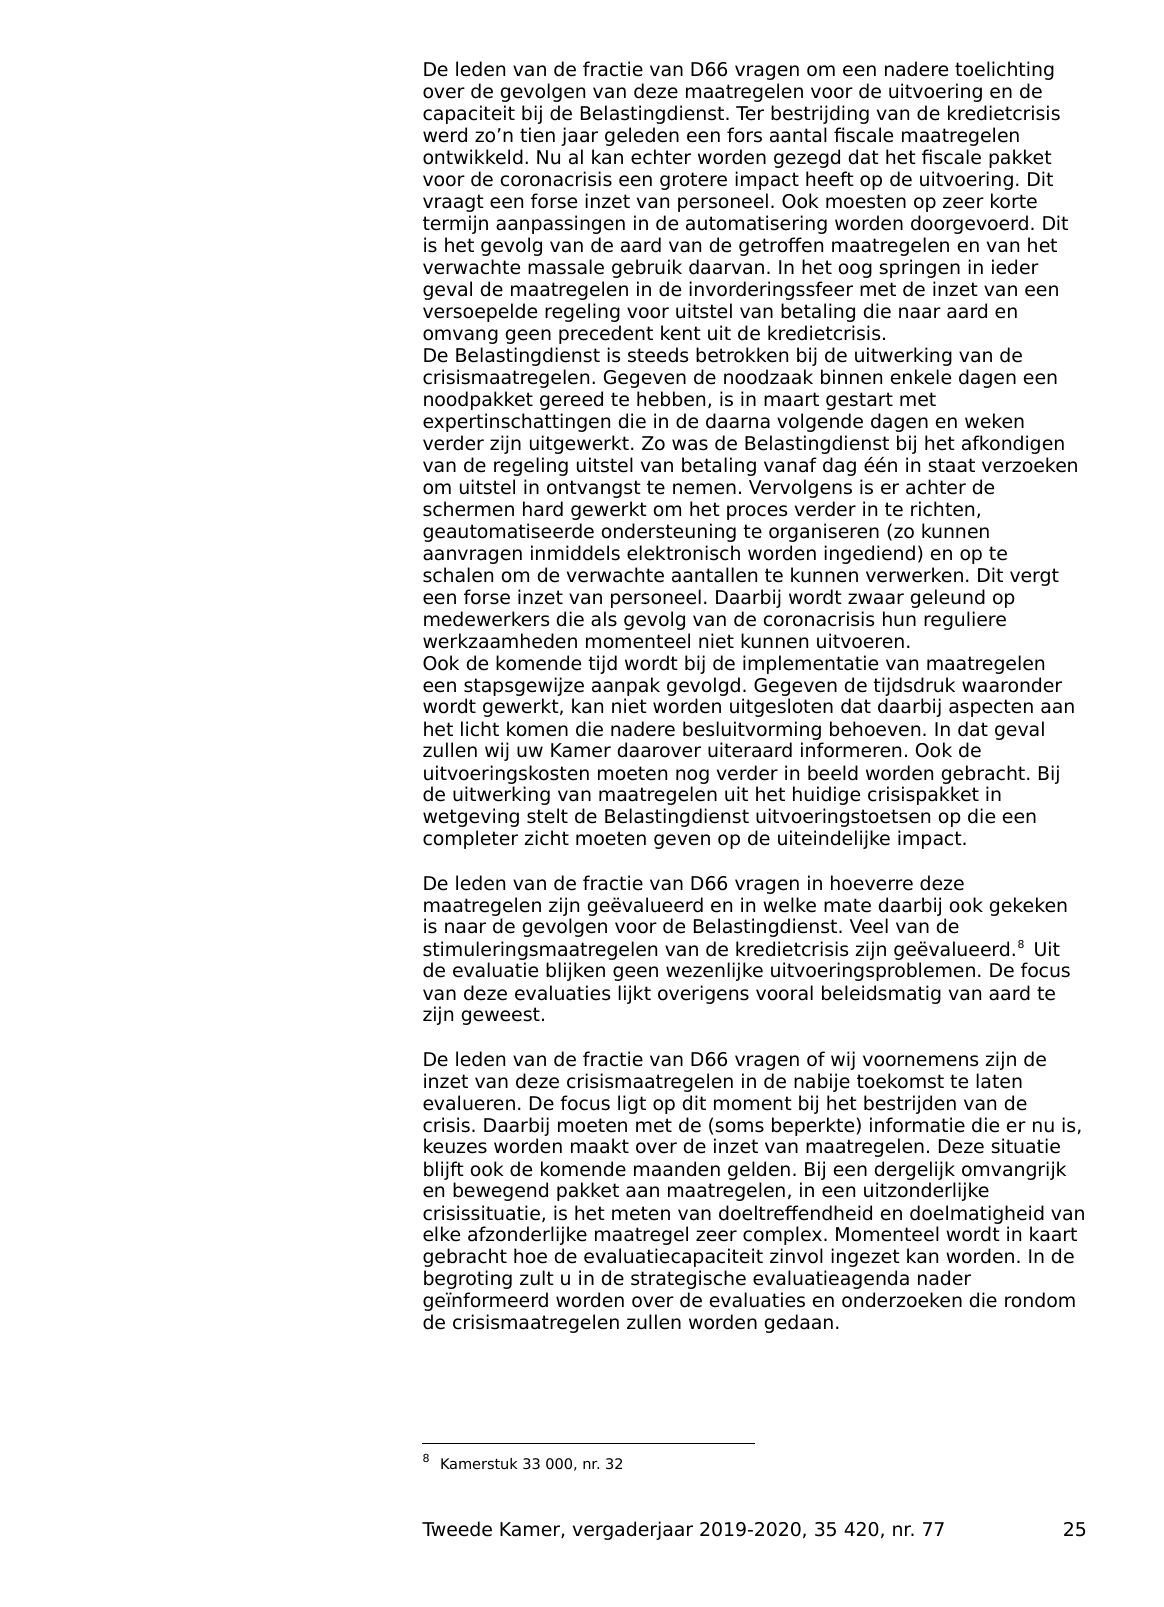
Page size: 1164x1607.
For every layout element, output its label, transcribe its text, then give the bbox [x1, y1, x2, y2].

text De Belastingdienst is steeds betrokken bij de uitwerking van de crisismaatregelen. Gegeven de noodzaak binnen enkele dagen een noodpakket gereed te hebben, is in maart gestart met expertinschattingen die in de daarna volgende dagen en weken verder zijn uitgewerkt. Zo was de Belastingdienst bij het afkondigen van de regeling uitstel van betaling vanaf dag één in staat verzoeken om uitstel in ontvangst te nemen. Vervolgens is er achter de schermen hard gewerkt om het proces verder in te richten, geautomatiseerde ondersteuning te organiseren (zo kunnen aanvragen inmiddels elektronisch worden ingediend) en op te schalen om de verwachte aantallen te kunnen verwerken. Dit vergt een forse inzet van personeel. Daarbij wordt zwaar geleund op medewerkers die als gevolg van de coronacrisis hun reguliere werkzaamheden momenteel niet kunnen uitvoeren. [422, 345, 1087, 652]
text Kamerstuk 33 000, nr. 32 [422, 1452, 1087, 1474]
text De leden van de fractie van D66 vragen in hoeverre deze maatregelen zijn geëvalueerd en in welke mate daarbij ook gekeken is naar de gevolgen voor de Belastingdienst. Veel van de stimuleringsmaatregelen van de kredietcrisis zijn geëvalueerd. Uit de evaluatie blijken geen wezenlijke uitvoeringsproblemen. De focus van deze evaluaties lijkt overigens vooral beleidsmatig van aard te zijn geweest. [422, 872, 1087, 1026]
text Ook de komende tijd wordt bij de implementatie van maatregelen een stapsgewijze aanpak gevolgd. Gegeven de tijdsdruk waaronder wordt gewerkt, kan niet worden uitgesloten dat daarbij aspecten aan het licht komen die nadere besluitvorming behoeven. In dat geval zullen wij uw Kamer daarover uiteraard informeren. Ook de uitvoeringskosten moeten nog verder in beeld worden gebracht. Bij de uitwerking van maatregelen uit het huidige crisispakket in wetgeving stelt de Belastingdienst uitvoeringstoetsen op die een completer zicht moeten geven op de uiteindelijke impact. [422, 652, 1087, 850]
text De leden van de fractie van D66 vragen of wij voornemens zijn de inzet van deze crisismaatregelen in de nabije toekomst te laten evalueren. De focus ligt op dit moment bij het bestrijden van de crisis. Daarbij moeten met de (soms beperkte) informatie die er nu is, keuzes worden maakt over de inzet van maatregelen. Deze situatie blijft ook de komende maanden gelden. Bij een dergelijk omvangrijk en bewegend pakket aan maatregelen, in een uitzonderlijke crisissituatie, is het meten van doeltreffendheid en doelmatigheid van elke afzonderlijke maatregel zeer complex. Momenteel wordt in kaart gebracht hoe de evaluatiecapaciteit zinvol ingezet kan worden. In de begroting zult u in de strategische evaluatieagenda nader geïnformeerd worden over de evaluaties en onderzoeken die rondom de crisismaatregelen zullen worden gedaan. [422, 1048, 1087, 1334]
text De leden van de fractie van D66 vragen om een nadere toelichting over de gevolgen van deze maatregelen voor de uitvoering en de capaciteit bij de Belastingdienst. Ter bestrijding van de kredietcrisis werd zo’n tien jaar geleden een fors aantal fiscale maatregelen ontwikkeld. Nu al kan echter worden gezegd dat het fiscale pakket voor de coronacrisis een grotere impact heeft op de uitvoering. Dit vraagt een forse inzet van personeel. Ook moesten op zeer korte termijn aanpassingen in de automatisering worden doorgevoerd. Dit is het gevolg van de aard van de getroffen maatregelen en van het verwachte massale gebruik daarvan. In het oog springen in ieder geval de maatregelen in de invorderingssfeer met de inzet van een versoepelde regeling voor uitstel van betaling die naar aard en omvang geen precedent kent uit de kredietcrisis. [422, 59, 1087, 345]
